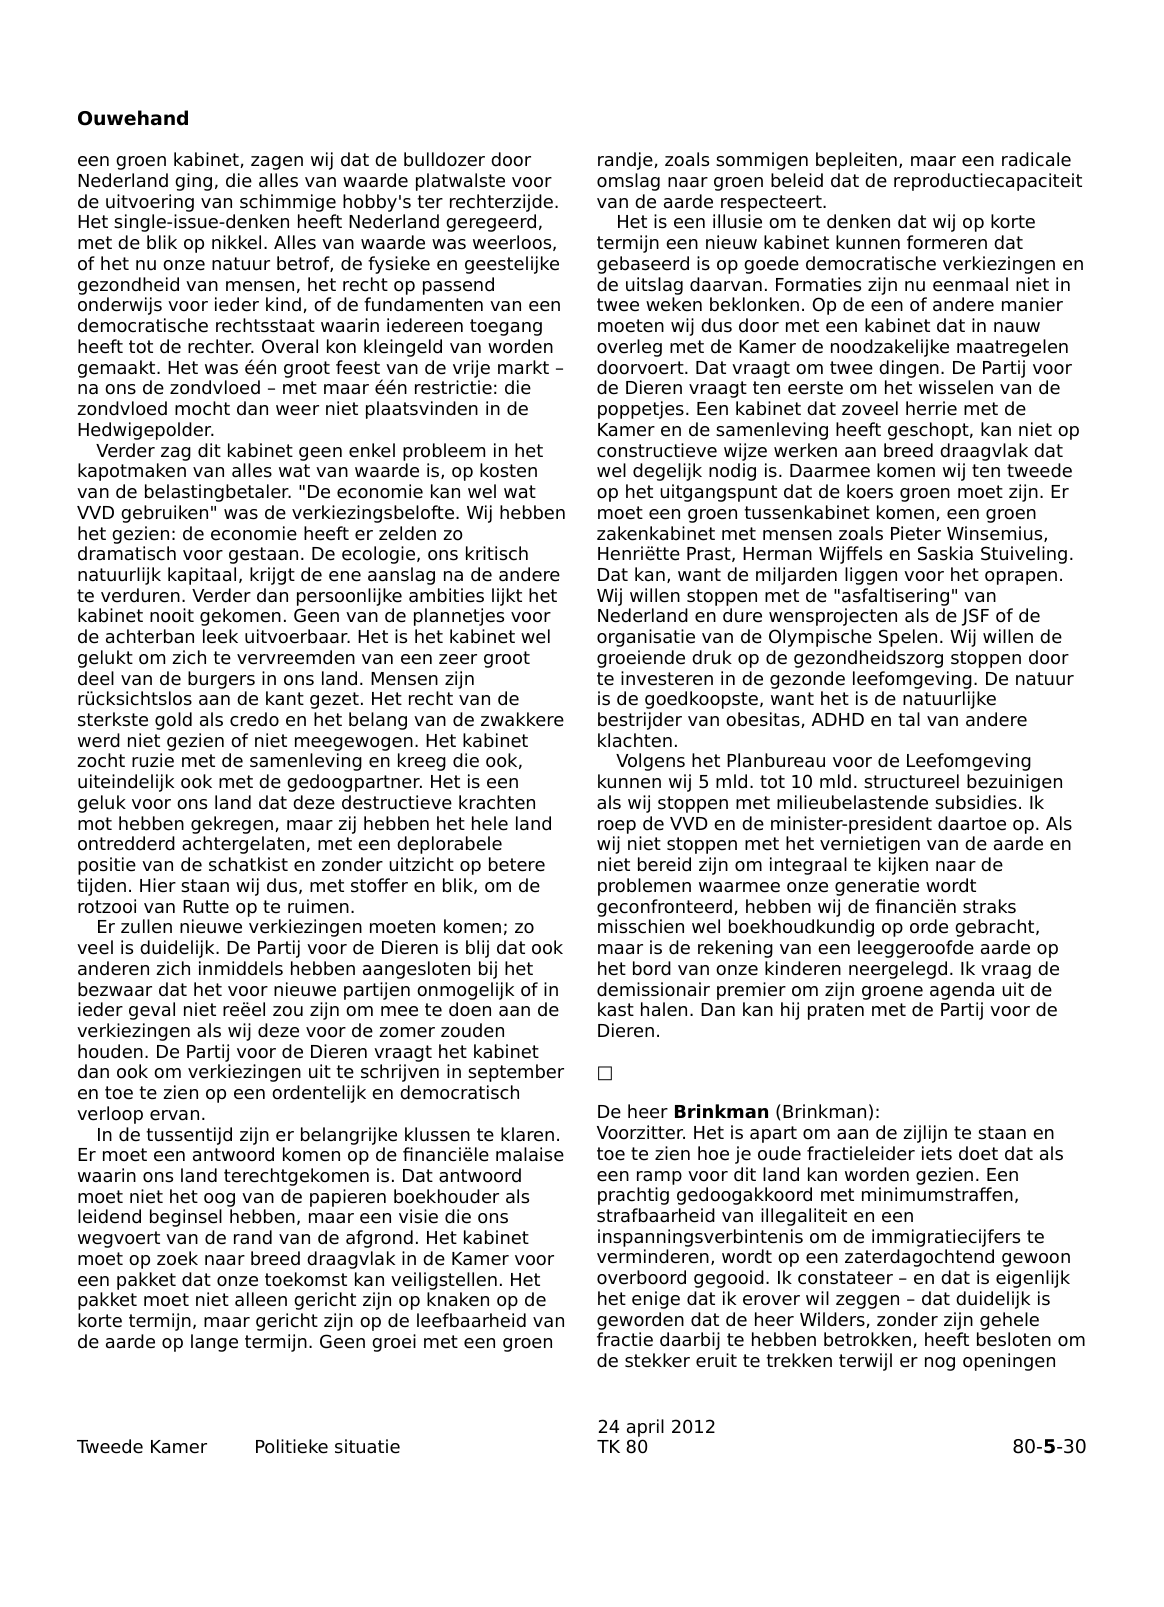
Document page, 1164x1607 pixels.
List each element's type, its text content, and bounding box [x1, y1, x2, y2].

text Verder zag dit kabinet geen enkel probleem in het kapotmaken van alles wat van waarde is, op kosten van de belastingbetaler. "De economie kan wel wat VVD gebruiken" was de verkiezingsbelofte. Wij hebben het gezien: de economie heeft er zelden zo dramatisch voor gestaan. De ecologie, ons kritisch natuurlijk kapitaal, krijgt de ene aanslag na de andere te verduren. Verder dan persoonlijke ambities lijkt het kabinet nooit gekomen. Geen van de plannetjes voor de achterban leek uitvoerbaar. Het is het kabinet wel gelukt om zich te vervreemden van een zeer groot deel van de burgers in ons land. Mensen zijn rücksichtslos aan de kant gezet. Het recht van de sterkste gold als credo en het belang van de zwakkere werd niet gezien of niet meegewogen. Het kabinet zocht ruzie met de samenleving en kreeg die ook, uiteindelijk ook met de gedoogpartner. Het is een geluk voor ons land dat deze destructieve krachten mot hebben gekregen, maar zij hebben het hele land ontredderd achtergelaten, met een deplorabele positie van de schatkist en zonder uitzicht op betere tijden. Hier staan wij dus, met stoffer en blik, om de rotzooi van Rutte op te ruimen. [77, 440, 567, 917]
text Er zullen nieuwe verkiezingen moeten komen; zo veel is duidelijk. De Partij voor de Dieren is blij dat ook anderen zich inmiddels hebben aangesloten bij het bezwaar dat het voor nieuwe partijen onmogelijk of in ieder geval niet reëel zou zijn om mee te doen aan de verkiezingen als wij deze voor de zomer zouden houden. De Partij voor de Dieren vraagt het kabinet dan ook om verkiezingen uit te schrijven in september en toe te zien op een ordentelijk en democratisch verloop ervan. [77, 917, 567, 1124]
text Volgens het Planbureau voor de Leefomgeving kunnen wij 5 mld. tot 10 mld. structureel bezuinigen als wij stoppen met milieubelastende subsidies. Ik roep de VVD en de minister-president daartoe op. Als wij niet stoppen met het vernietigen van de aarde en niet bereid zijn om integraal te kijken naar de problemen waarmee onze generatie wordt geconfronteerd, hebben wij de financiën straks misschien wel boekhoudkundig op orde gebracht, maar is de rekening van een leeggeroofde aarde op het bord van onze kinderen neergelegd. Ik vraag de demissionair premier om zijn groene agenda uit de kast halen. Dan kan hij praten met de Partij voor de Dieren. [596, 751, 1087, 1042]
text een groen kabinet, zagen wij dat de bulldozer door Nederland ging, die alles van waarde platwalste voor de uitvoering van schimmige hobby's ter rechterzijde. Het single-issue-denken heeft Nederland geregeerd, met de blik op nikkel. Alles van waarde was weerloos, of het nu onze natuur betrof, de fysieke en geestelijke gezondheid van mensen, het recht op passend onderwijs voor ieder kind, of de fundamenten van een democratische rechtsstaat waarin iedereen toegang heeft tot de rechter. Overal kon kleingeld van worden gemaakt. Het was één groot feest van de vrije markt – na ons de zondvloed – met maar één restrictie: die zondvloed mocht dan weer niet plaatsvinden in de Hedwigepolder. [77, 150, 567, 440]
text In de tussentijd zijn er belangrijke klussen te klaren. Er moet een antwoord komen op de financiële malaise waarin ons land terechtgekomen is. Dat antwoord moet niet het oog van de papieren boekhouder als leidend beginsel hebben, maar een visie die ons wegvoert van de rand van de afgrond. Het kabinet moet op zoek naar breed draagvlak in de Kamer voor een pakket dat onze toekomst kan veiligstellen. Het pakket moet niet alleen gericht zijn op knaken op de korte termijn, maar gericht zijn op de leefbaarheid van de aarde op lange termijn. Geen groei met een groen [77, 1124, 567, 1352]
text randje, zoals sommigen bepleiten, maar een radicale omslag naar groen beleid dat de reproductiecapaciteit van de aarde respecteert. [596, 150, 1087, 212]
text Het is een illusie om te denken dat wij op korte termijn een nieuw kabinet kunnen formeren dat gebaseerd is op goede democratische verkiezingen en de uitslag daarvan. Formaties zijn nu eenmaal niet in twee weken beklonken. Op de een of andere manier moeten wij dus door met een kabinet dat in nauw overleg met de Kamer de noodzakelijke maatregelen doorvoert. Dat vraagt om twee dingen. De Partij voor de Dieren vraagt ten eerste om het wisselen van de poppetjes. Een kabinet dat zoveel herrie met de Kamer en de samenleving heeft geschopt, kan niet op constructieve wijze werken aan breed draagvlak dat wel degelijk nodig is. Daarmee komen wij ten tweede op het uitgangspunt dat de koers groen moet zijn. Er moet een groen tussenkabinet komen, een groen zakenkabinet met mensen zoals Pieter Winsemius, Henriëtte Prast, Herman Wijffels en Saskia Stuiveling. Dat kan, want de miljarden liggen voor het oprapen. Wij willen stoppen met de "asfaltisering" van Nederland en dure wensprojecten als de JSF of de organisatie van de Olympische Spelen. Wij willen de groeiende druk op de gezondheidszorg stoppen door te investeren in de gezonde leefomgeving. De natuur is de goedkoopste, want het is de natuurlijke bestrijder van obesitas, ADHD en tal van andere klachten. [596, 212, 1087, 751]
text □ [596, 1062, 1087, 1082]
text Voorzitter. Het is apart om aan de zijlijn te staan en toe te zien hoe je oude fractieleider iets doet dat als een ramp voor dit land kan worden gezien. Een prachtig gedoogakkoord met minimumstraffen, strafbaarheid van illegaliteit en een inspanningsverbintenis om de immigratiecijfers te verminderen, wordt op een zaterdagochtend gewoon overboord gegooid. Ik constateer – en dat is eigenlijk het enige dat ik erover wil zeggen – dat duidelijk is geworden dat de heer Wilders, zonder zijn gehele fractie daarbij te hebben betrokken, heeft besloten om de stekker eruit te trekken terwijl er nog openingen [596, 1123, 1087, 1372]
text De heer Brinkman (Brinkman): [596, 1102, 1087, 1123]
